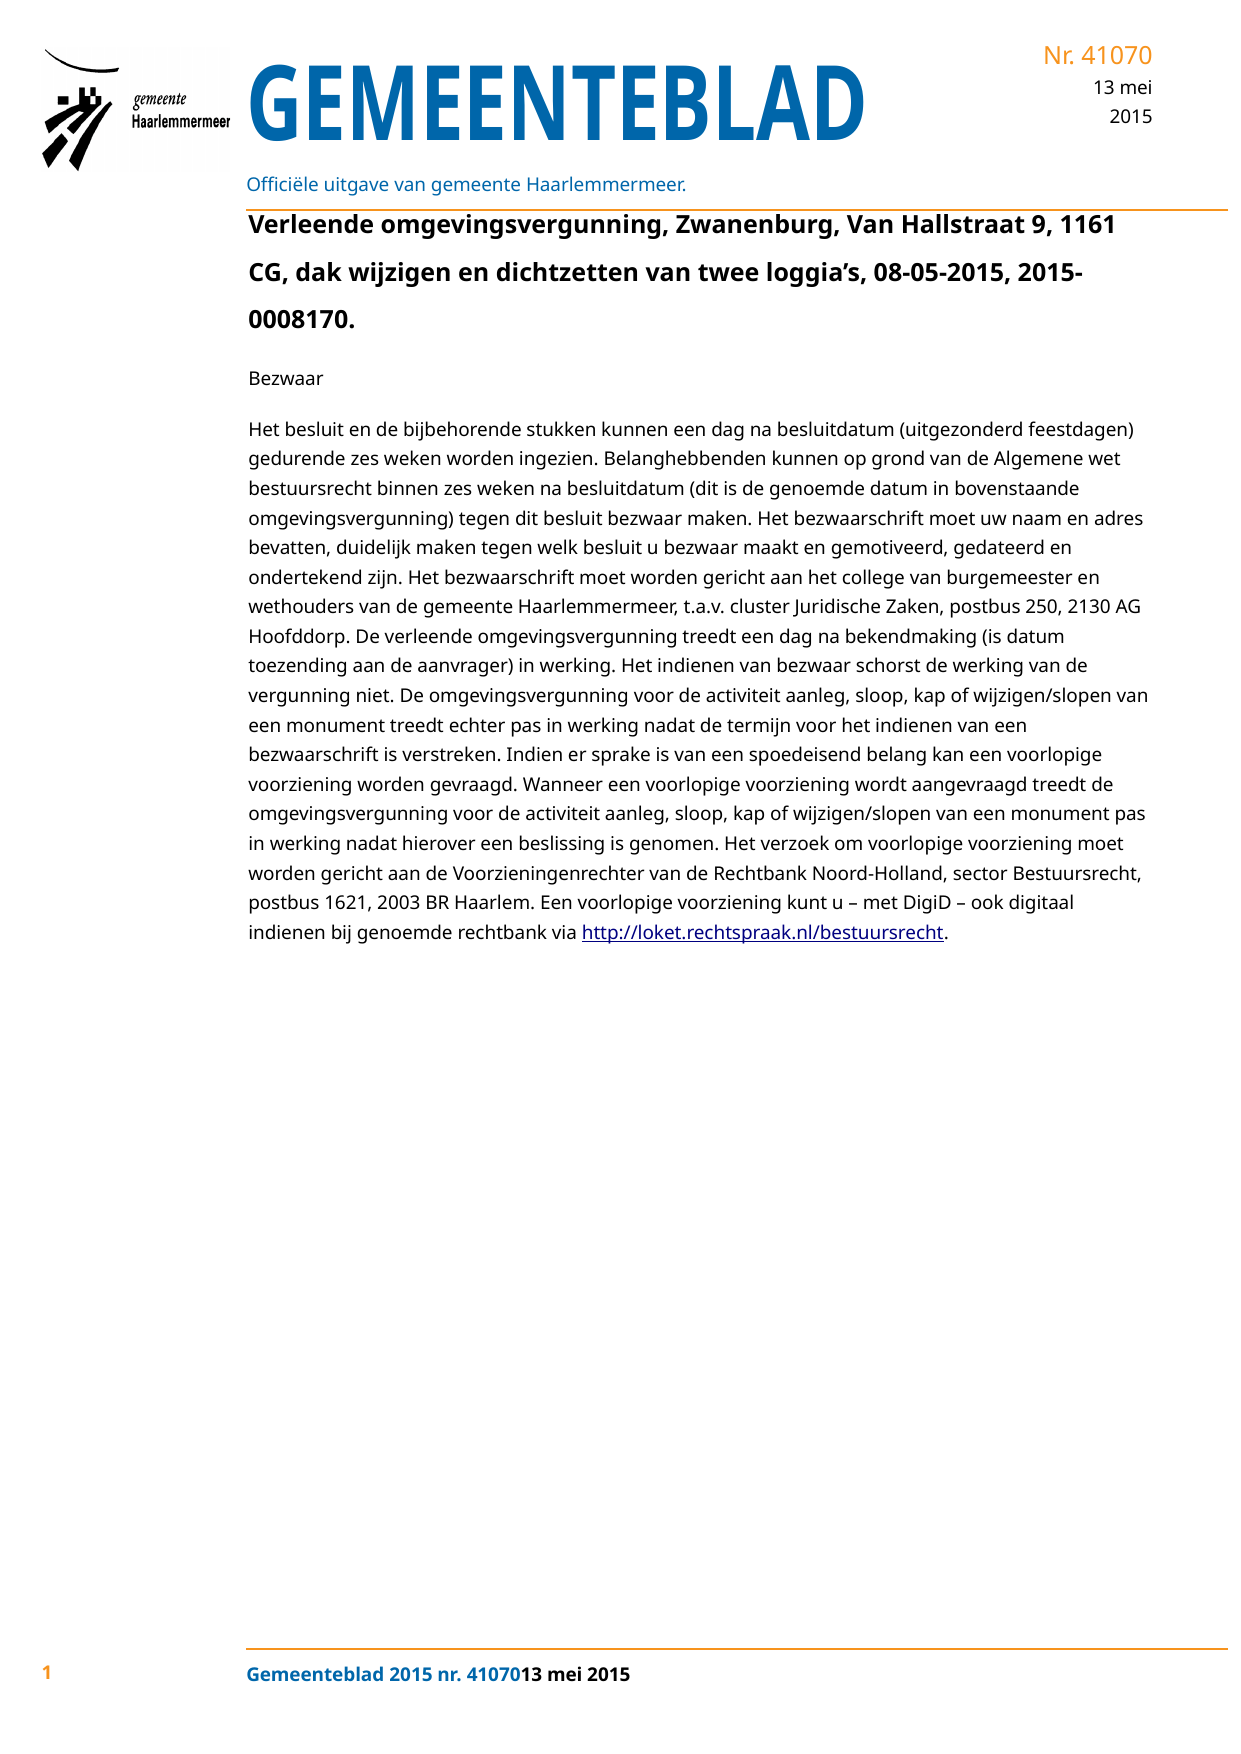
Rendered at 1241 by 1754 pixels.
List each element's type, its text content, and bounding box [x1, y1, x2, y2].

picture [41, 47, 231, 172]
text Bezwaar [248, 366, 1152, 391]
text Het besluit en de bijbehorende stukken kunnen een dag na besluitdatum (uitgezonderd feestdagen) gedurende zes weken worden ingezien. Belanghebbenden kunnen op grond van de Algemene wet bestuursrecht binnen zes weken na besluitdatum (dit is de genoemde datum in bovenstaande omgevingsvergunning) tegen dit besluit bezwaar maken. Het bezwaarschrift moet uw naam en adres bevatten, duidelijk maken tegen welk besluit u bezwaar maakt en gemotiveerd, gedateerd en ondertekend zijn. Het bezwaarschrift moet worden gericht aan het college van burgemeester en wethouders van de gemeente Haarlemmermeer, t.a.v. cluster Juridische Zaken, postbus 250, 2130 AG Hoofddorp. De verleende omgevingsvergunning treedt een dag na bekendmaking (is datum toezending aan de aanvrager) in werking. Het indienen van bezwaar schorst de werking van de vergunning niet. De omgevingsvergunning voor de activiteit aanleg, sloop, kap of wijzigen/slopen van een monument treedt echter pas in werking nadat de termijn voor het indienen van een bezwaarschrift is verstreken. Indien er sprake is van een spoedeisend belang kan een voorlopige voorziening worden gevraagd. Wanneer een voorlopige voorziening wordt aangevraagd treedt de omgevingsvergunning voor de activiteit aanleg, sloop, kap of wijzigen/slopen van een monument pas in werking nadat hierover een beslissing is genomen. Het verzoek om voorlopige voorziening moet worden gericht aan de Voorzieningenrechter van de Rechtbank Noord-Holland, sector Bestuursrecht, postbus 1621, 2003 BR Haarlem. Een voorlopige voorziening kunt u – met DigiD – ook digitaal indienen bij genoemde rechtbank via http://loket.rechtspraak.nl/bestuursrecht. [248, 416, 1152, 944]
text Verleende omgevingsvergunning, Zwanenburg, Van Hallstraat 9, 1161 CG, dak wijzigen en dichtzetten van twee loggia’s, 08-05-2015, 2015-0008170. [248, 211, 1152, 336]
